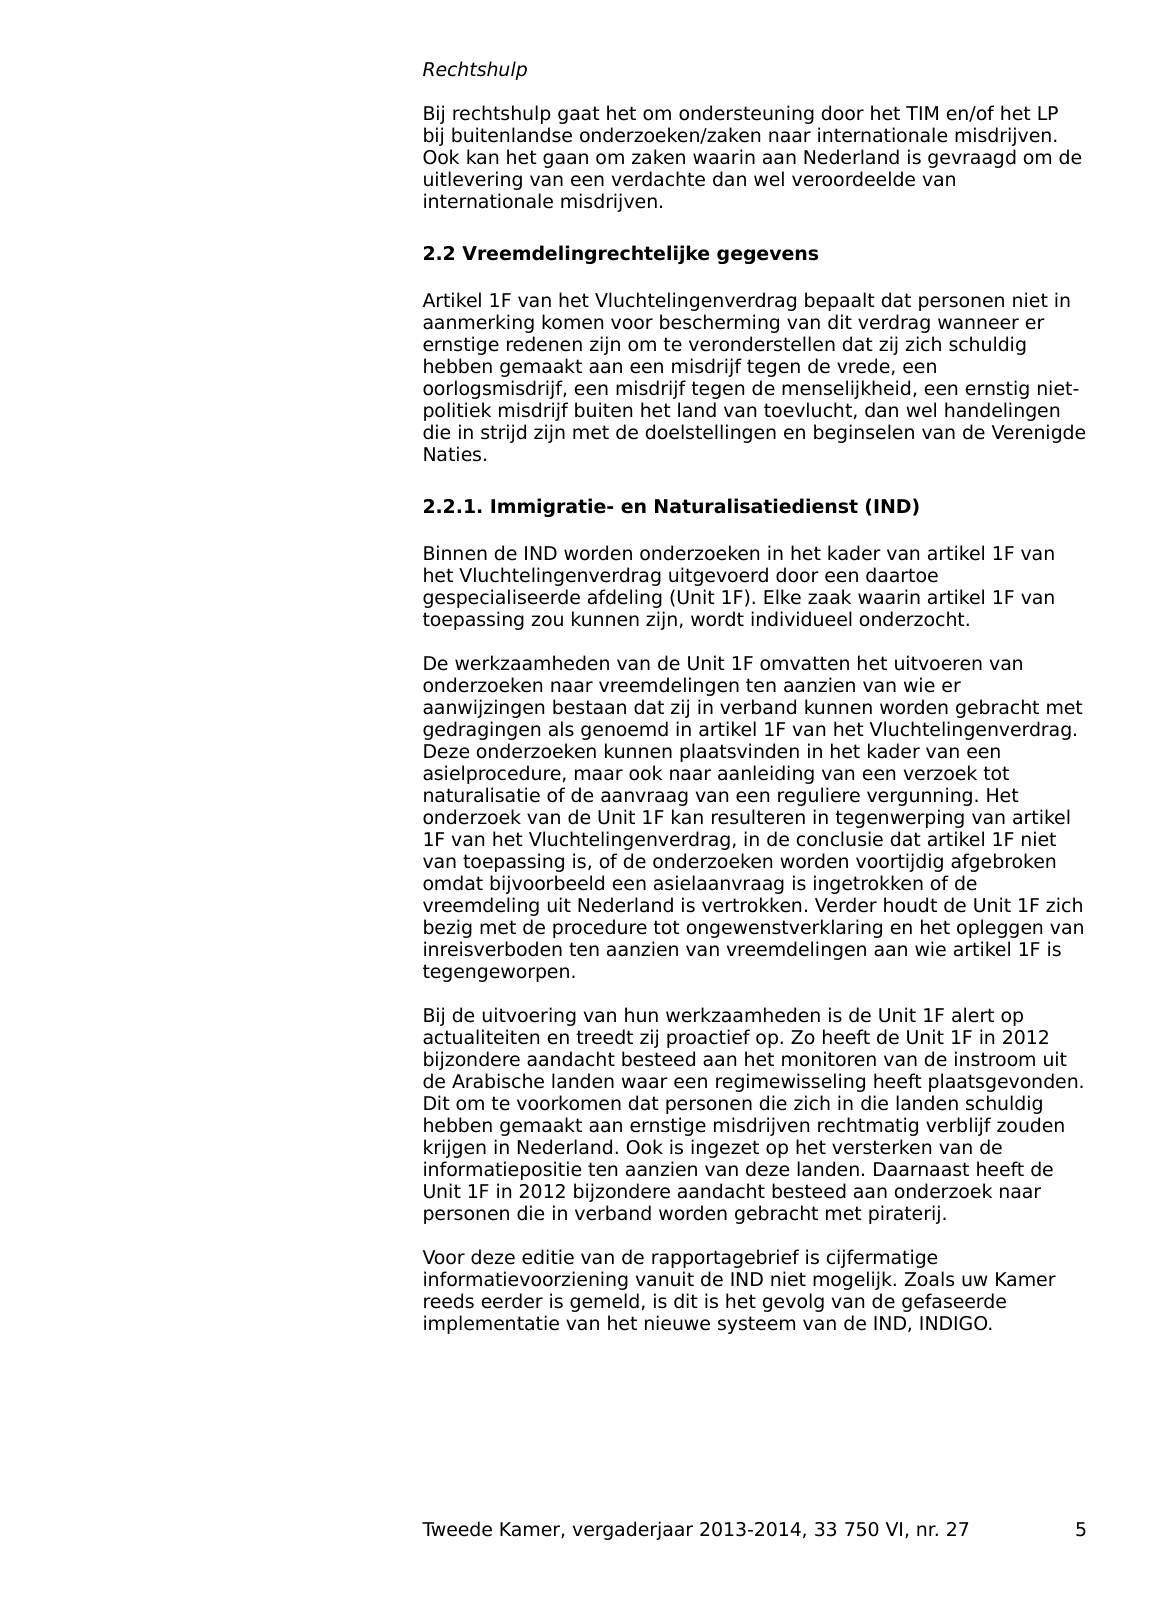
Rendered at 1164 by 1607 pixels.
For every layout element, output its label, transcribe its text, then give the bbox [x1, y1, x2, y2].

subtitle 2.2.1. Immigratie- en Naturalisatiedienst (IND) [422, 496, 1087, 518]
text Binnen de IND worden onderzoeken in het kader van artikel 1F van het Vluchtelingenverdrag uitgevoerd door een daartoe gespecialiseerde afdeling (Unit 1F). Elke zaak waarin artikel 1F van toepassing zou kunnen zijn, wordt individueel onderzocht. [422, 543, 1087, 631]
subtitle Rechtshulp [422, 59, 1087, 81]
text Voor deze editie van de rapportagebrief is cijfermatige informatievoorziening vanuit de IND niet mogelijk. Zoals uw Kamer reeds eerder is gemeld, is dit is het gevolg van de gefaseerde implementatie van het nieuwe systeem van de IND, INDIGO. [422, 1247, 1087, 1335]
subtitle 2.2 Vreemdelingrechtelijke gegevens [422, 243, 1087, 265]
text De werkzaamheden van de Unit 1F omvatten het uitvoeren van onderzoeken naar vreemdelingen ten aanzien van wie er aanwijzingen bestaan dat zij in verband kunnen worden gebracht met gedragingen als genoemd in artikel 1F van het Vluchtelingenverdrag. Deze onderzoeken kunnen plaatsvinden in het kader van een asielprocedure, maar ook naar aanleiding van een verzoek tot naturalisatie of de aanvraag van een reguliere vergunning. Het onderzoek van de Unit 1F kan resulteren in tegenwerping van artikel 1F van het Vluchtelingenverdrag, in de conclusie dat artikel 1F niet van toepassing is, of de onderzoeken worden voortijdig afgebroken omdat bijvoorbeeld een asielaanvraag is ingetrokken of de vreemdeling uit Nederland is vertrokken. Verder houdt de Unit 1F zich bezig met de procedure tot ongewenstverklaring en het opleggen van inreisverboden ten aanzien van vreemdelingen aan wie artikel 1F is tegengeworpen. [422, 653, 1087, 983]
text Artikel 1F van het Vluchtelingenverdrag bepaalt dat personen niet in aanmerking komen voor bescherming van dit verdrag wanneer er ernstige redenen zijn om te veronderstellen dat zij zich schuldig hebben gemaakt aan een misdrijf tegen de vrede, een oorlogsmisdrijf, een misdrijf tegen de menselijkheid, een ernstig niet-politiek misdrijf buiten het land van toevlucht, dan wel handelingen die in strijd zijn met de doelstellingen en beginselen van de Verenigde Naties. [422, 290, 1087, 466]
text Dit om te voorkomen dat personen die zich in die landen schuldig hebben gemaakt aan ernstige misdrijven rechtmatig verblijf zouden krijgen in Nederland. Ook is ingezet op het versterken van de informatiepositie ten aanzien van deze landen. Daarnaast heeft de Unit 1F in 2012 bijzondere aandacht besteed aan onderzoek naar personen die in verband worden gebracht met piraterij. [422, 1093, 1087, 1225]
text Bij rechtshulp gaat het om ondersteuning door het TIM en/of het LP bij buitenlandse onderzoeken/zaken naar internationale misdrijven. Ook kan het gaan om zaken waarin aan Nederland is gevraagd om de uitlevering van een verdachte dan wel veroordeelde van internationale misdrijven. [422, 103, 1087, 213]
text Bij de uitvoering van hun werkzaamheden is de Unit 1F alert op actualiteiten en treedt zij proactief op. Zo heeft de Unit 1F in 2012 bijzondere aandacht besteed aan het monitoren van de instroom uit de Arabische landen waar een regimewisseling heeft plaatsgevonden. [422, 1005, 1087, 1093]
